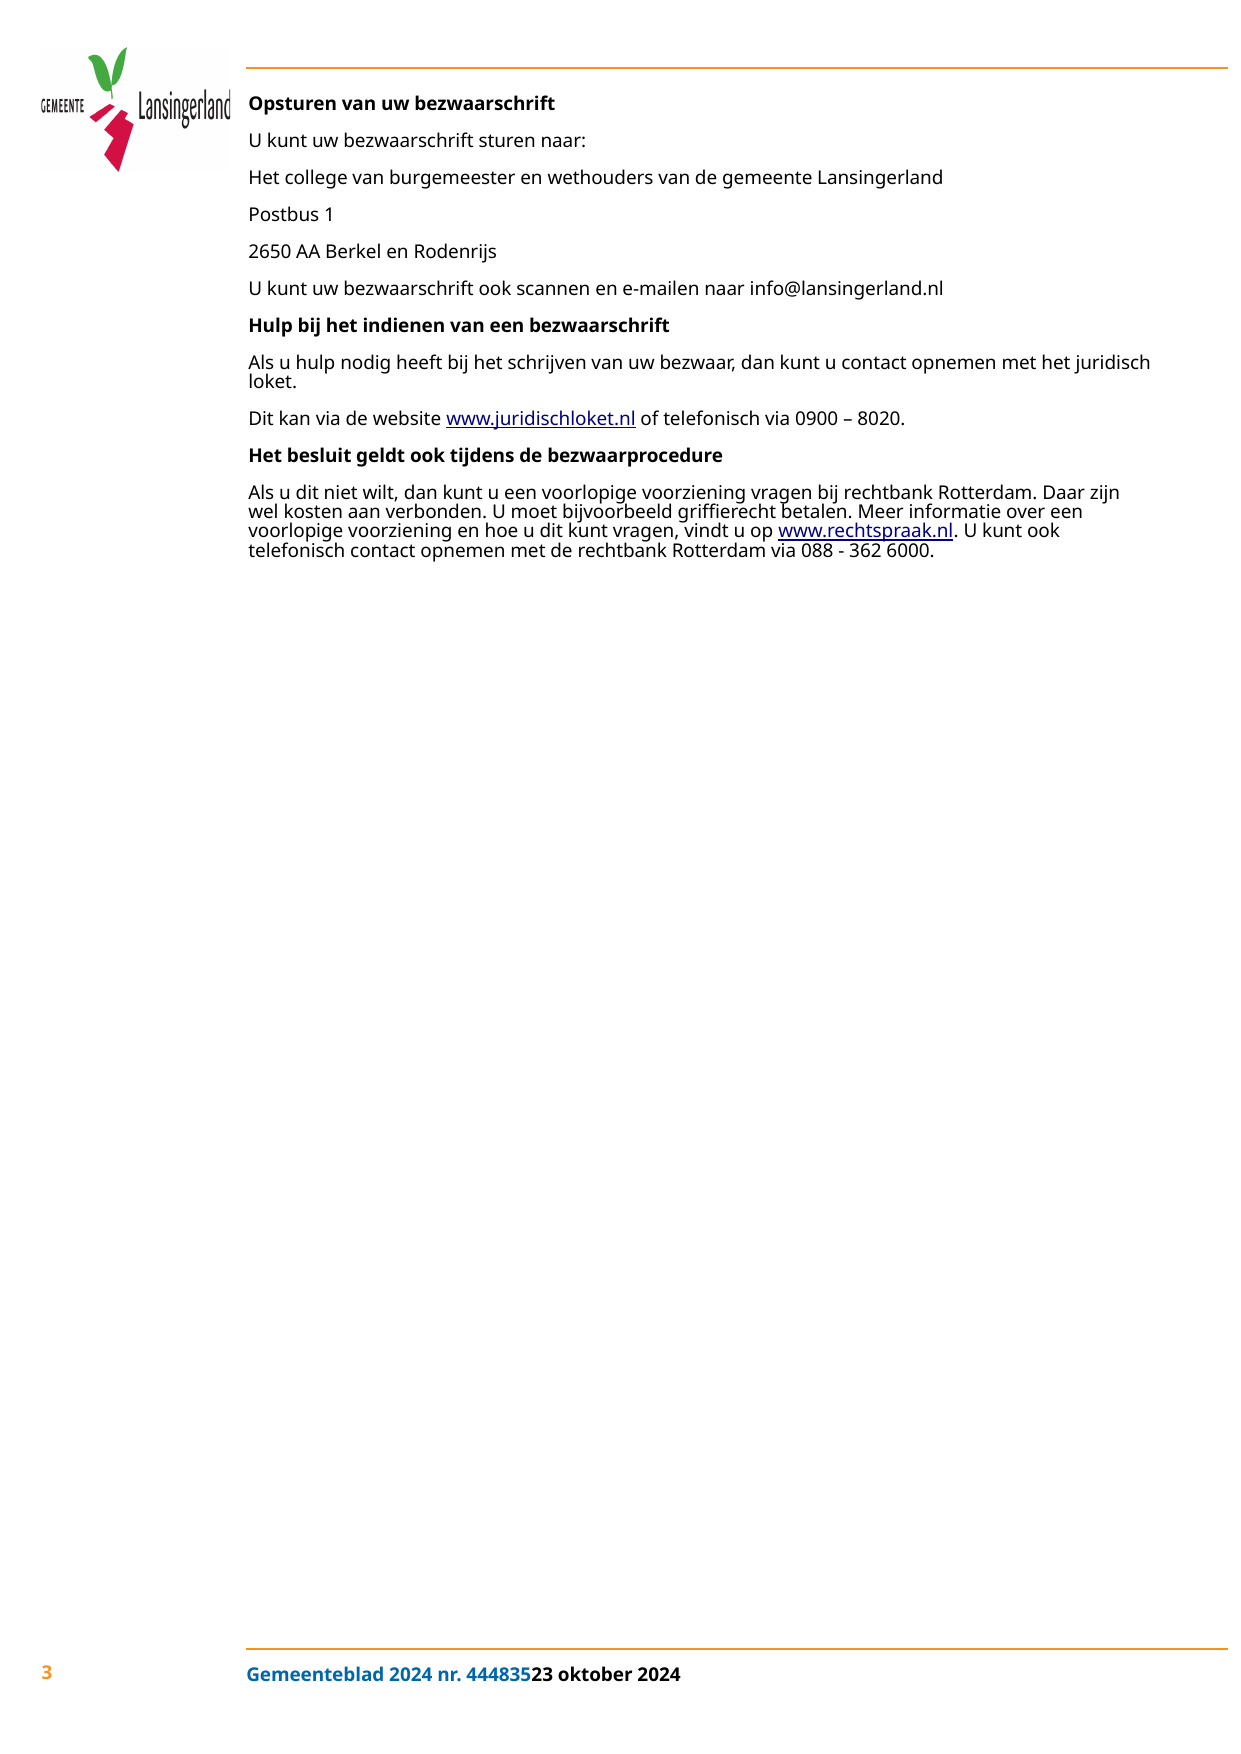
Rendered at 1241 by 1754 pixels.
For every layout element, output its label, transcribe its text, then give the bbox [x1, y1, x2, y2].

text Hulp bij het indienen van een bezwaarschrift [248, 317, 1152, 336]
text Dit kan via de website www.juridischloket.nl of telefonisch via 0900 – 8020. [248, 410, 1152, 429]
text U kunt uw bezwaarschrift sturen naar: [248, 132, 1152, 151]
text Postbus 1 [248, 206, 1152, 225]
text U kunt uw bezwaarschrift ook scannen en e-mailen naar info@lansingerland.nl [248, 280, 1152, 299]
text Opsturen van uw bezwaarschrift [248, 95, 1152, 114]
text 2650 AA Berkel en Rodenrijs [248, 243, 1152, 262]
text Als u hulp nodig heeft bij het schrijven van uw bezwaar, dan kunt u contact opnemen met het juridisch loket. [248, 354, 1152, 392]
text Het besluit geldt ook tijdens de bezwaarprocedure [248, 447, 1152, 466]
text Het college van burgemeester en wethouders van de gemeente Lansingerland [248, 169, 1152, 188]
picture [41, 47, 231, 172]
text Als u dit niet wilt, dan kunt u een voorlopige voorziening vragen bij rechtbank Rotterdam. Daar zijn wel kosten aan verbonden. U moet bijvoorbeeld griffierecht betalen. Meer informatie over een voorlopige voorziening en hoe u dit kunt vragen, vindt u op www.rechtspraak.nl. U kunt ook telefonisch contact opnemen met de rechtbank Rotterdam via 088 - 362 6000. [248, 484, 1152, 561]
